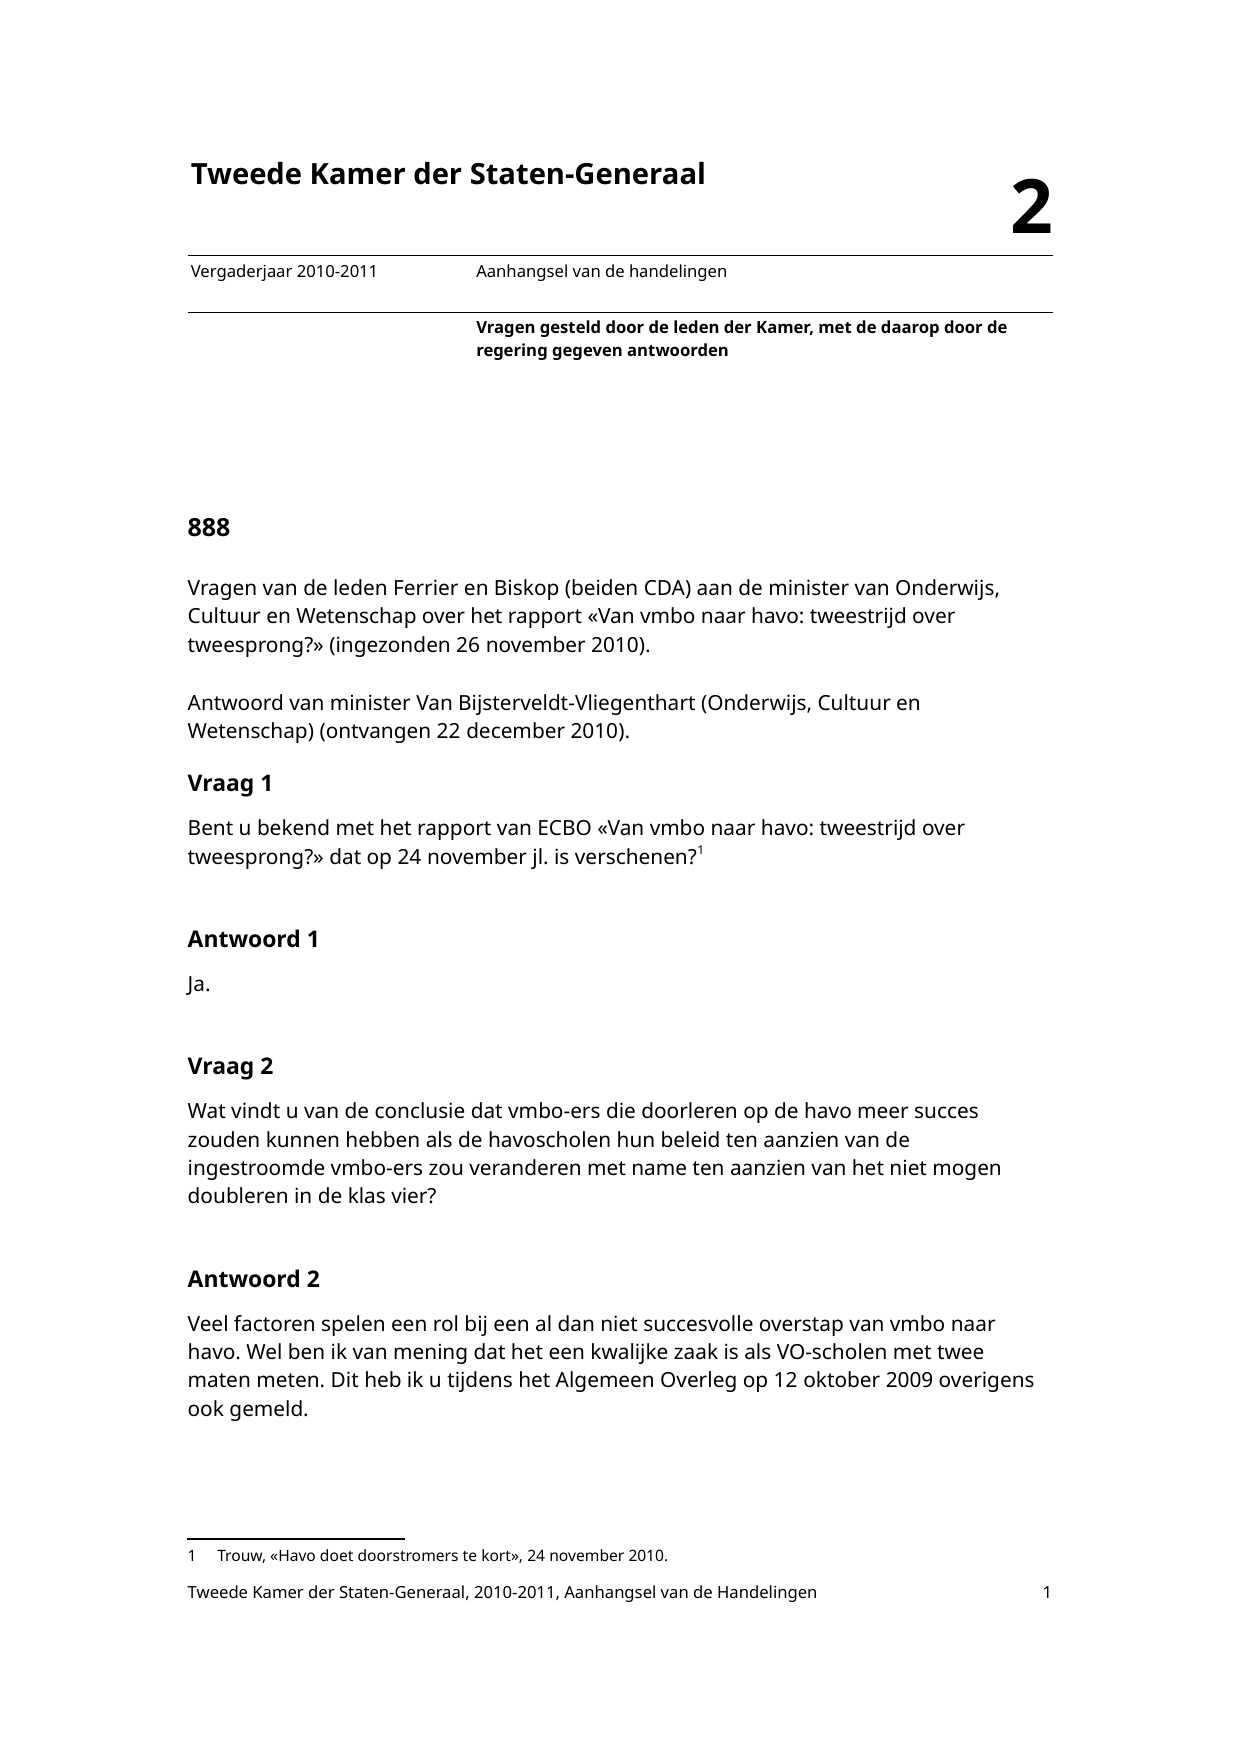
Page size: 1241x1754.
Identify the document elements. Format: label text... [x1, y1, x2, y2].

table_header 2 [880, 150, 1053, 255]
text 888 [187, 509, 1053, 543]
subtitle Antwoord 1 [187, 923, 1053, 954]
subtitle Vraag 1 [187, 767, 1053, 798]
text Vragen van de leden Ferrier en Biskop (beiden CDA) aan de minister van Onderwijs, Cultuur en Wetenschap over het rapport «Van vmbo naar havo: tweestrijd over tweesprong?» (ingezonden 26 november 2010). [187, 573, 1053, 658]
text Wat vindt u van de conclusie dat vmbo-ers die doorleren op de havo meer succes zouden kunnen hebben als de havoscholen hun beleid ten aanzien van de ingestroomde vmbo-ers zou veranderen met name ten aanzien van het niet mogen doubleren in de klas vier? [187, 1096, 1053, 1210]
text Ja. [187, 969, 1053, 997]
text Bent u bekend met het rapport van ECBO «Van vmbo naar havo: tweestrijd over tweesprong?» dat op 24 november jl. is verschenen? [187, 813, 1053, 870]
subtitle Antwoord 2 [187, 1262, 1053, 1294]
text Trouw, «Havo doet doorstromers te kort», 24 november 2010. [187, 1538, 1053, 1566]
text Veel factoren spelen een rol bij een al dan niet succesvolle overstap van vmbo naar havo. Wel ben ik van mening dat het een kwalijke zaak is als VO-scholen met twee maten meten. Dit heb ik u tijdens het Algemeen Overleg op 12 oktober 2009 overigens ook gemeld. [187, 1309, 1053, 1422]
text Antwoord van minister Van Bijsterveldt-Vliegenthart (Onderwijs, Cultuur en Wetenschap) (ontvangen 22 december 2010). [187, 688, 1053, 745]
table_header Tweede Kamer der Staten-Generaal [188, 150, 879, 255]
table_cell Aanhangsel van de handelingen [473, 256, 1053, 312]
subtitle Vraag 2 [187, 1050, 1053, 1081]
table_cell [188, 313, 473, 361]
table_cell Vragen gesteld door de leden der Kamer, met de daarop door de regering gegeven antwoorden [473, 313, 1053, 361]
table_cell Vergaderjaar 2010-2011 [188, 256, 473, 312]
